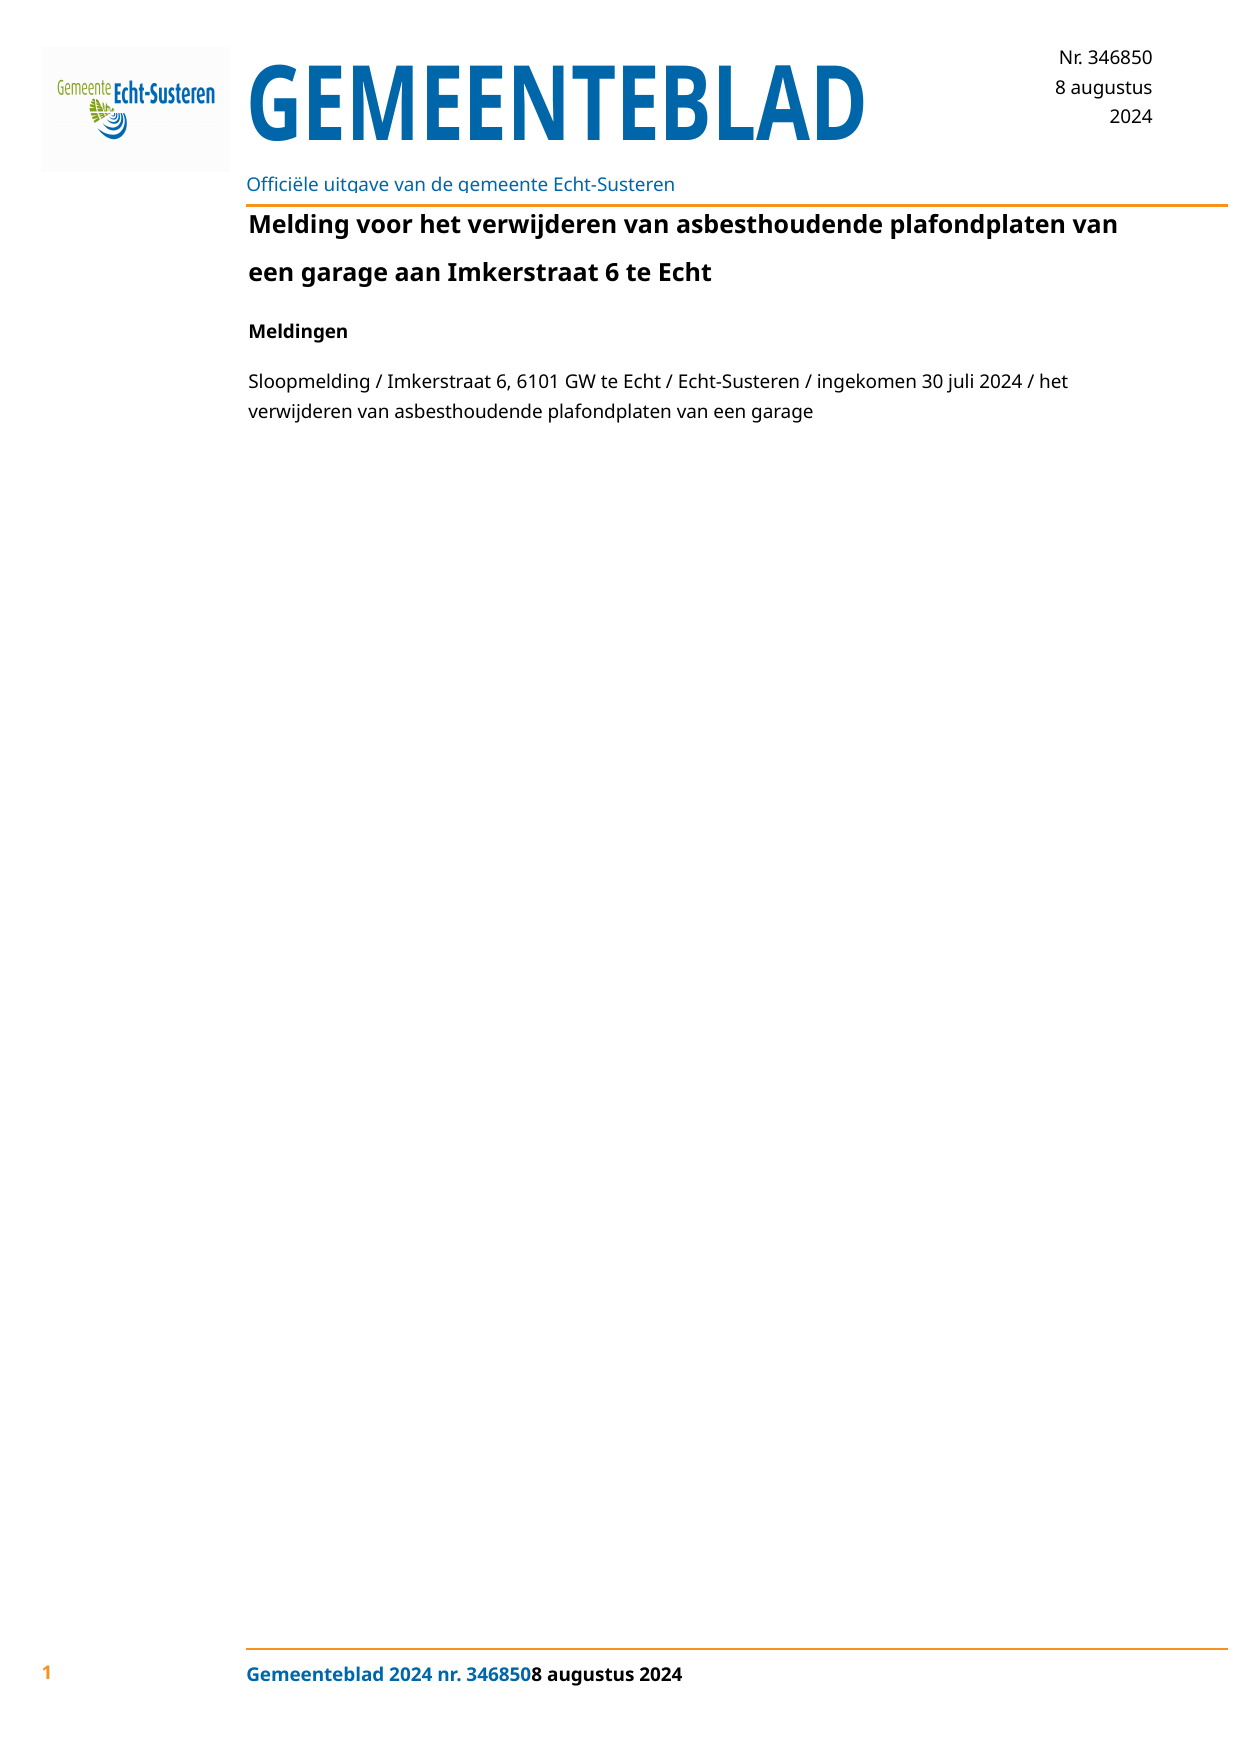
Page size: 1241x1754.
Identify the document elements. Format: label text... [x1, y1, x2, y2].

text Meldingen [248, 318, 1152, 344]
picture [41, 47, 231, 172]
text Sloopmelding / Imkerstraat 6, 6101 GW te Echt / Echt-Susteren / ingekomen 30 juli 2024 / het verwijderen van asbesthoudende plafondplaten van een garage [248, 368, 1152, 424]
text Melding voor het verwijderen van asbesthoudende plafondplaten van een garage aan Imkerstraat 6 te Echt [248, 207, 1152, 288]
